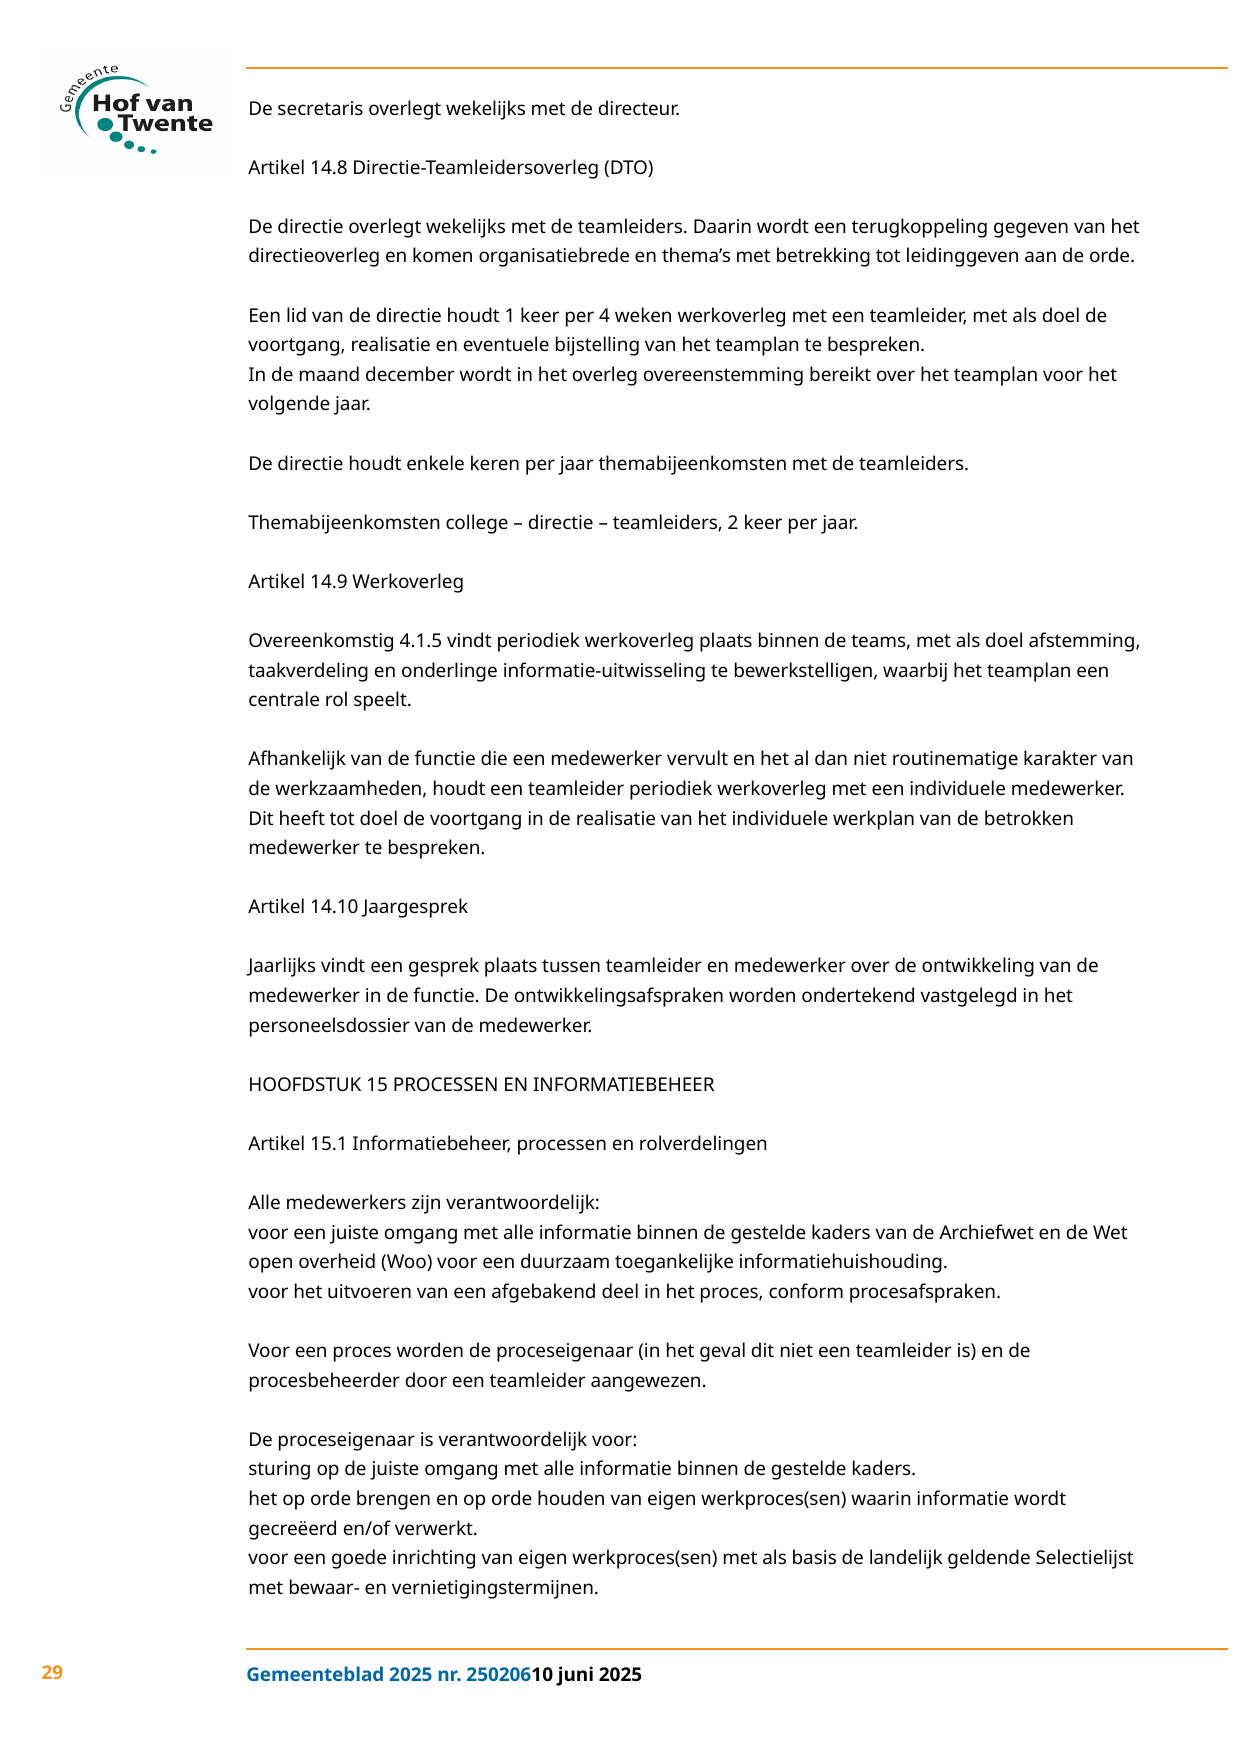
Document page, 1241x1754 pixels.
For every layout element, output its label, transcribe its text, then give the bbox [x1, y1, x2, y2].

text Voor een proces worden de proceseigenaar (in het geval dit niet een teamleider is) en de procesbeheerder door een teamleider aangewezen. [248, 1337, 1152, 1393]
text De directie houdt enkele keren per jaar themabijeenkomsten met de teamleiders. [248, 450, 1152, 476]
text Artikel 14.9 Werkoverleg [248, 568, 1152, 594]
text voor het uitvoeren van een afgebakend deel in het proces, conform procesafspraken. [248, 1278, 1152, 1304]
text sturing op de juiste omgang met alle informatie binnen de gestelde kaders. [248, 1456, 1152, 1481]
text De directie overlegt wekelijks met de teamleiders. Daarin wordt een terugkoppeling gegeven van het directieoverleg en komen organisatiebrede en thema’s met betrekking tot leidinggeven aan de orde. [248, 213, 1152, 268]
text Artikel 15.1 Informatiebeheer, processen en rolverdelingen [248, 1130, 1152, 1156]
text Afhankelijk van de functie die een medewerker vervult en het al dan niet routinematige karakter van de werkzaamheden, houdt een teamleider periodiek werkoverleg met een individuele medewerker. Dit heeft tot doel de voortgang in de realisatie van het individuele werkplan van de betrokken medewerker te bespreken. [248, 746, 1152, 860]
text voor een goede inrichting van eigen werkproces(sen) met als basis de landelijk geldende Selectielijst met bewaar- en vernietigingstermijnen. [248, 1544, 1152, 1600]
text Themabijeenkomsten college – directie – teamleiders, 2 keer per jaar. [248, 509, 1152, 535]
text Overeenkomstig 4.1.5 vindt periodiek werkoverleg plaats binnen de teams, met als doel afstemming, taakverdeling en onderlinge informatie-uitwisseling te bewerkstelligen, waarbij het teamplan een centrale rol speelt. [248, 627, 1152, 712]
text Een lid van de directie houdt 1 keer per 4 weken werkoverleg met een teamleider, met als doel de voortgang, realisatie en eventuele bijstelling van het teamplan te bespreken. [248, 302, 1152, 357]
picture [41, 47, 231, 172]
text het op orde brengen en op orde houden van eigen werkproces(sen) waarin informatie wordt gecreëerd en/of verwerkt. [248, 1485, 1152, 1541]
text Artikel 14.10 Jaargesprek [248, 893, 1152, 919]
text Artikel 14.8 Directie-Teamleidersoverleg (DTO) [248, 154, 1152, 180]
text De secretaris overlegt wekelijks met de directeur. [248, 95, 1152, 121]
text In de maand december wordt in het overleg overeenstemming bereikt over het teamplan voor het volgende jaar. [248, 361, 1152, 416]
text Jaarlijks vindt een gesprek plaats tussen teamleider en medewerker over de ontwikkeling van de medewerker in de functie. De ontwikkelingsafspraken worden ondertekend vastgelegd in het personeelsdossier van de medewerker. [248, 953, 1152, 1038]
text Alle medewerkers zijn verantwoordelijk: [248, 1189, 1152, 1215]
text voor een juiste omgang met alle informatie binnen de gestelde kaders van de Archiefwet en de Wet open overheid (Woo) voor een duurzaam toegankelijke informatiehuishouding. [248, 1219, 1152, 1274]
text HOOFDSTUK 15 PROCESSEN EN INFORMATIEBEHEER [248, 1071, 1152, 1097]
text De proceseigenaar is verantwoordelijk voor: [248, 1426, 1152, 1452]
